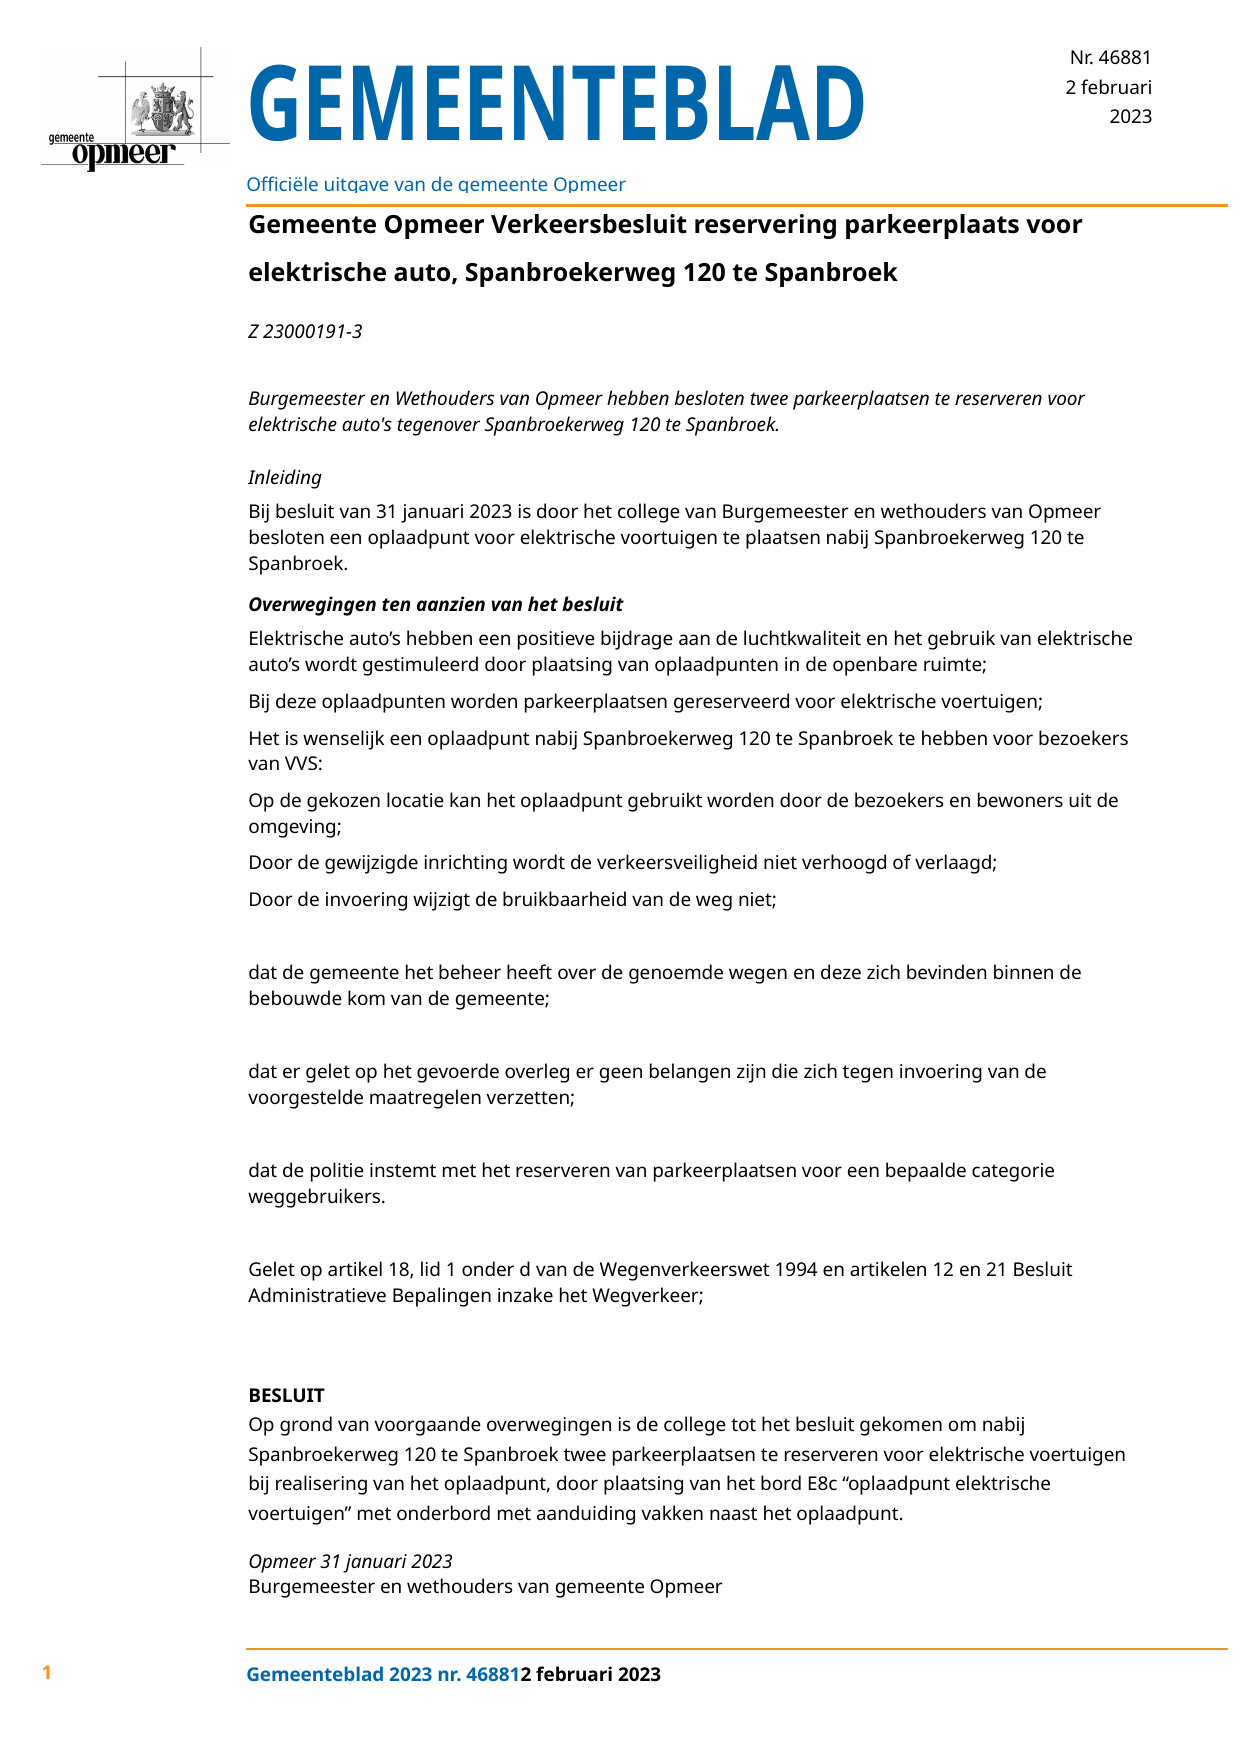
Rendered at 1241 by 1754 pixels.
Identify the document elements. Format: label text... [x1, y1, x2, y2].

text Gelet op artikel 18, lid 1 onder d van de Wegenverkeerswet 1994 en artikelen 12 en 21 Besluit Administratieve Bepalingen inzake het Wegverkeer; [248, 1257, 1152, 1308]
text dat er gelet op het gevoerde overleg er geen belangen zijn die zich tegen invoering van de voorgestelde maatregelen verzetten; [248, 1058, 1152, 1110]
text Op grond van voorgaande overwegingen is de college tot het besluit gekomen om nabij Spanbroekerweg 120 te Spanbroek twee parkeerplaatsen te reserveren voor elektrische voertuigen bij realisering van het oplaadpunt, door plaatsing van het bord E8c “oplaadpunt elektrische voertuigen” met onderbord met aanduiding vakken naast het oplaadpunt. [248, 1411, 1152, 1526]
text Door de gewijzigde inrichting wordt de verkeersveiligheid niet verhoogd of verlaagd; [248, 849, 1152, 875]
text Overwegingen ten aanzien van het besluit [248, 592, 1152, 617]
text Burgemeester en wethouders van gemeente Opmeer [248, 1574, 1152, 1599]
text Z 23000191-3 [248, 318, 1152, 344]
text Bij besluit van 31 januari 2023 is door het college van Burgemeester en wethouders van Opmeer besloten een oplaadpunt voor elektrische voortuigen te plaatsen nabij Spanbroekerweg 120 te Spanbroek. [248, 498, 1152, 575]
picture [41, 47, 231, 172]
text Elektrische auto’s hebben een positieve bijdrage aan de luchtkwaliteit en het gebruik van elektrische auto’s wordt gestimuleerd door plaatsing van oplaadpunten in de openbare ruimte; [248, 626, 1152, 677]
text dat de gemeente het beheer heeft over de genoemde wegen en deze zich bevinden binnen de bebouwde kom van de gemeente; [248, 959, 1152, 1011]
text Inleiding [248, 464, 1152, 490]
text Opmeer 31 januari 2023 [248, 1548, 1152, 1574]
text Op de gekozen locatie kan het oplaadpunt gebruikt worden door de bezoekers en bewoners uit de omgeving; [248, 787, 1152, 838]
text Bij deze oplaadpunten worden parkeerplaatsen gereserveerd voor elektrische voertuigen; [248, 688, 1152, 714]
text dat de politie instemt met het reserveren van parkeerplaatsen voor een bepaalde categorie weggebruikers. [248, 1158, 1152, 1209]
text Burgemeester en Wethouders van Opmeer hebben besloten twee parkeerplaatsen te reserveren voor elektrische auto's tegenover Spanbroekerweg 120 te Spanbroek. [248, 386, 1152, 437]
text BESLUIT [248, 1382, 1152, 1407]
text Gemeente Opmeer Verkeersbesluit reservering parkeerplaats voor elektrische auto, Spanbroekerweg 120 te Spanbroek [248, 207, 1152, 288]
text Het is wenselijk een oplaadpunt nabij Spanbroekerweg 120 te Spanbroek te hebben voor bezoekers van VVS: [248, 725, 1152, 776]
text Door de invoering wijzigt de bruikbaarheid van de weg niet; [248, 886, 1152, 912]
